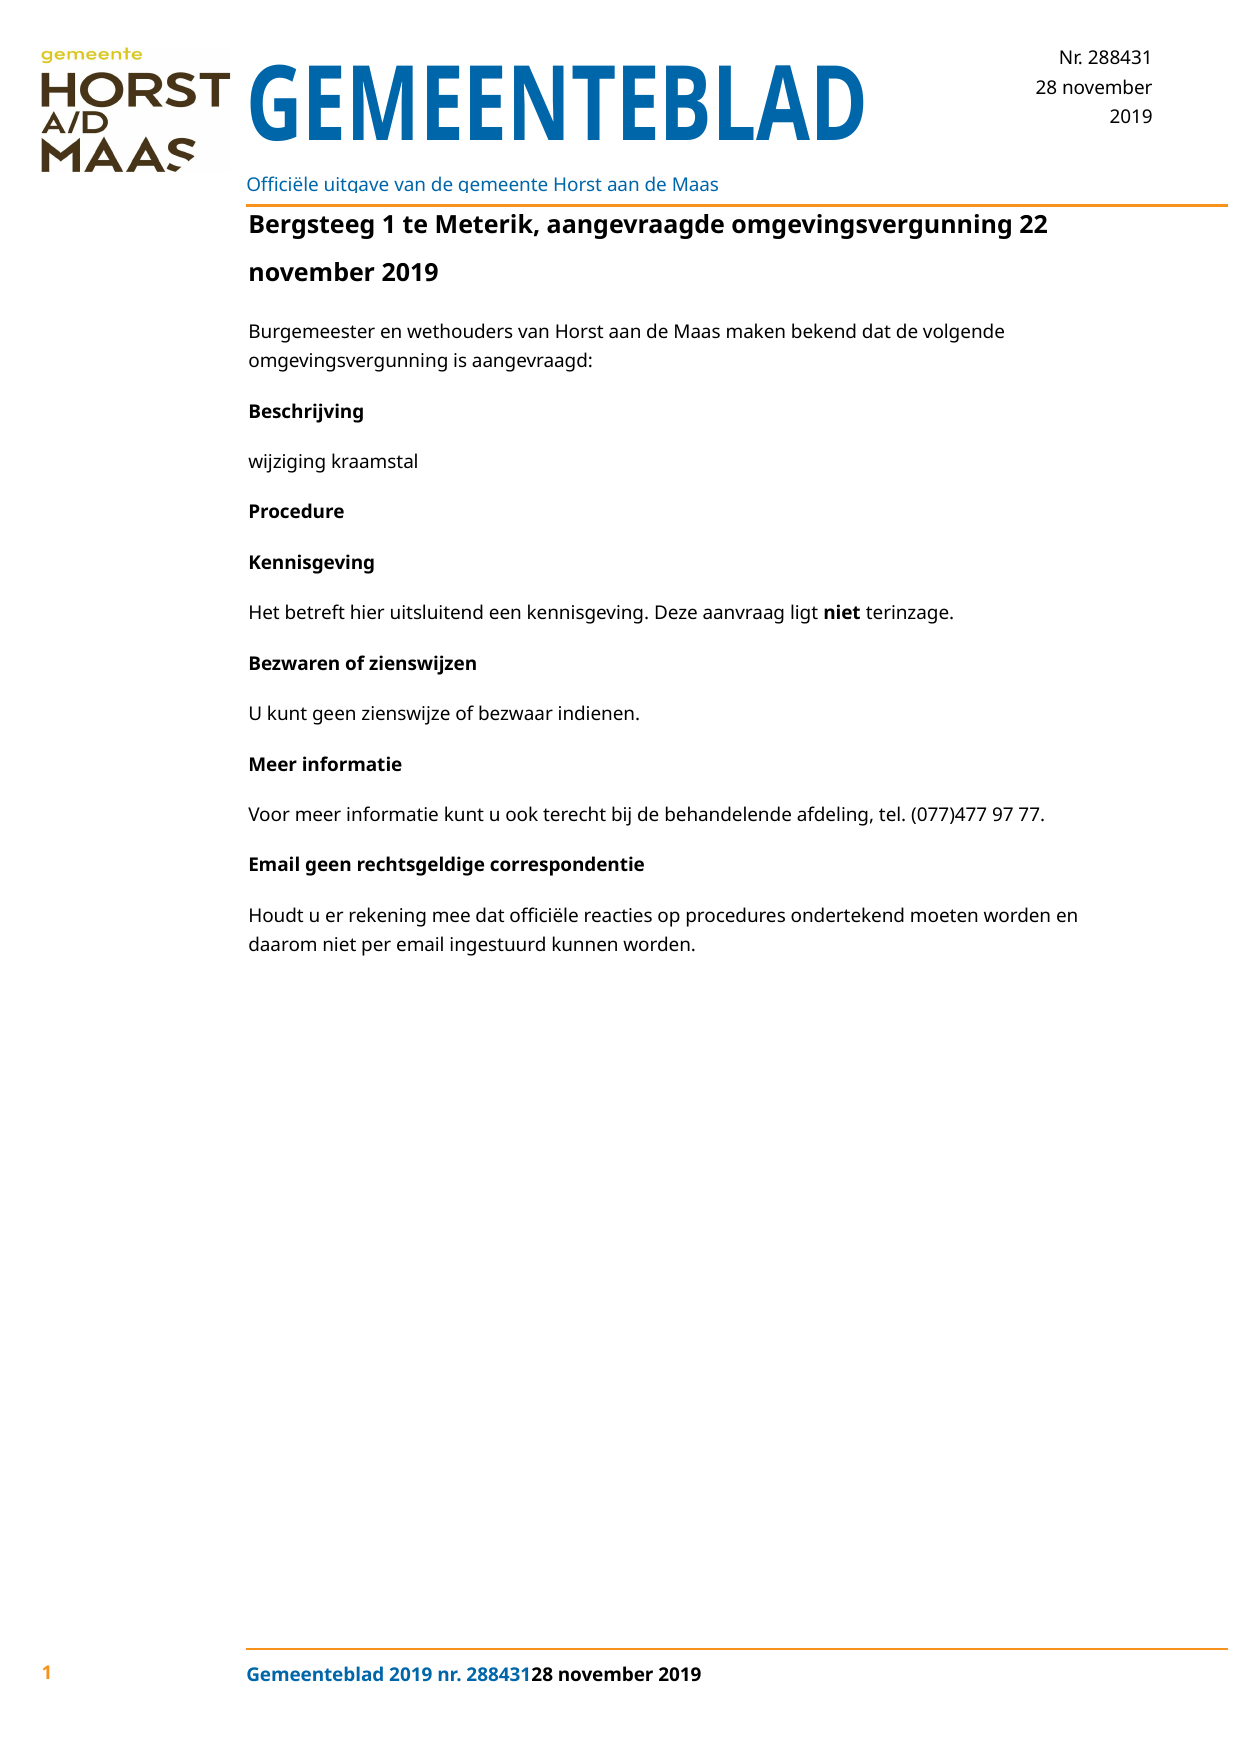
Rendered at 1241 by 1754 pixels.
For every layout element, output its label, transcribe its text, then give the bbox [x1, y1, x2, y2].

text Meer informatie [248, 751, 1152, 777]
text U kunt geen zienswijze of bezwaar indienen. [248, 700, 1152, 726]
text Voor meer informatie kunt u ook terecht bij de behandelende afdeling, tel. (077)477 97 77. [248, 801, 1152, 827]
text Procedure [248, 499, 1152, 524]
text Bergsteeg 1 te Meterik, aangevraagde omgevingsvergunning 22 november 2019 [248, 207, 1152, 288]
text Houdt u er rekening mee dat officiële reacties op procedures ondertekend moeten worden en daarom niet per email ingestuurd kunnen worden. [248, 902, 1152, 957]
text Email geen rechtsgeldige correspondentie [248, 852, 1152, 877]
text Het betreft hier uitsluitend een kennisgeving. Deze aanvraag ligt niet terinzage. [248, 599, 1152, 625]
text Bezwaren of zienswijzen [248, 650, 1152, 676]
text wijziging kraamstal [248, 448, 1152, 474]
text Burgemeester en wethouders van Horst aan de Maas maken bekend dat de volgende omgevingsvergunning is aangevraagd: [248, 318, 1152, 373]
picture [41, 47, 231, 172]
text Beschrijving [248, 398, 1152, 424]
text Kennisgeving [248, 549, 1152, 575]
